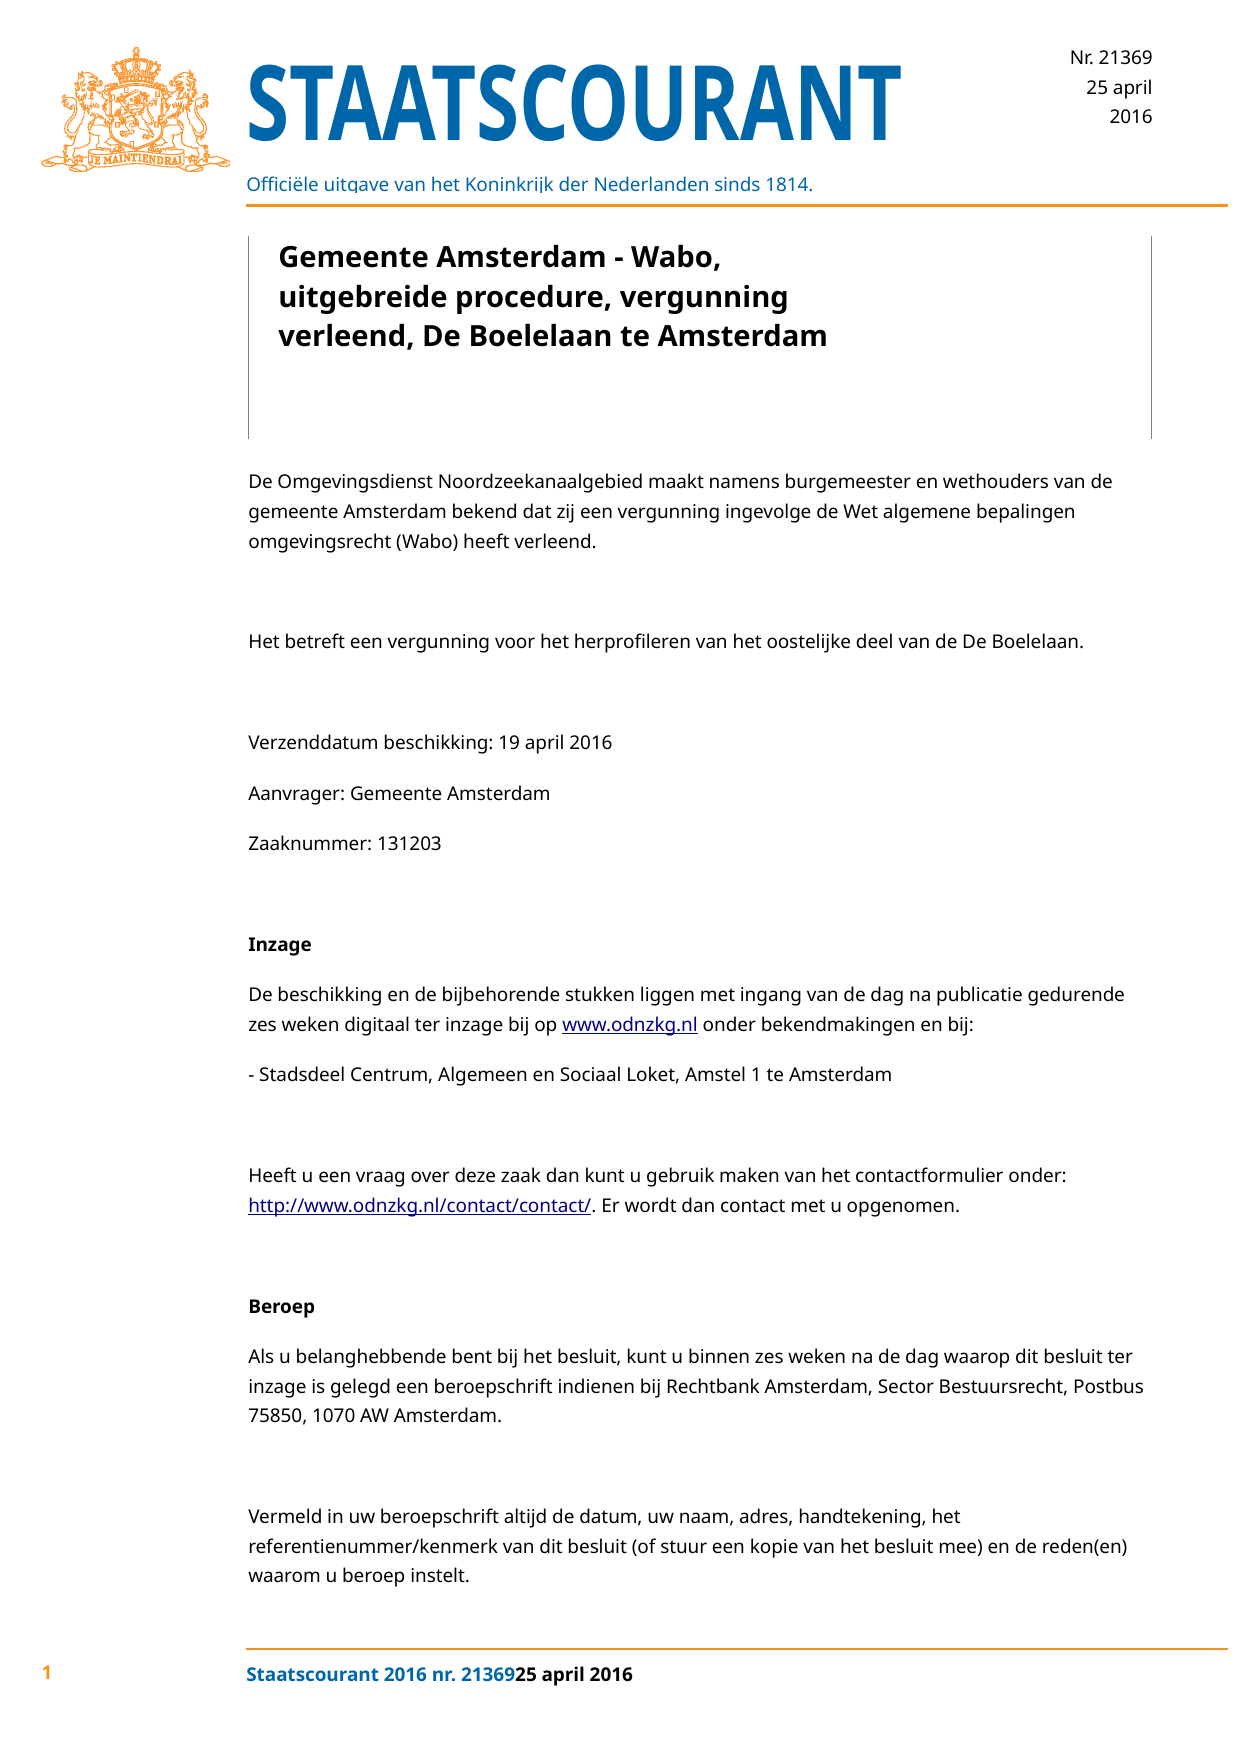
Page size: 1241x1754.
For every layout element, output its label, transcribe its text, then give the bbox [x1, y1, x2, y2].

text Beroep [248, 1293, 1152, 1318]
text Verzenddatum beschikking: 19 april 2016 [248, 729, 1152, 755]
table_header [1090, 236, 1151, 413]
text Als u belanghebbende bent bij het besluit, kunt u binnen zes weken na de dag waarop dit besluit ter inzage is gelegd een beroepschrift indienen bij Rechtbank Amsterdam, Sector Bestuursrecht, Postbus 75850, 1070 AW Amsterdam. [248, 1343, 1152, 1428]
text Zaaknummer: 131203 [248, 830, 1152, 856]
text Aanvrager: Gemeente Amsterdam [248, 780, 1152, 806]
text Vermeld in uw beroepschrift altijd de datum, uw naam, adres, handtekening, het referentienummer/kenmerk van dit besluit (of stuur een kopie van het besluit mee) en de reden(en) waarom u beroep instelt. [248, 1503, 1152, 1588]
text De Omgevingsdienst Noordzeekanaalgebied maakt namens burgemeester en wethouders van de gemeente Amsterdam bekend dat zij een vergunning ingevolge de Wet algemene bepalingen omgevingsrecht (Wabo) heeft verleend. [248, 469, 1152, 553]
table_header [850, 236, 912, 413]
picture [41, 47, 231, 172]
text Het betreft een vergunning voor het herprofileren van het oostelijke deel van de De Boelelaan. [248, 629, 1152, 654]
text Inzage [248, 931, 1152, 957]
text - Stadsdeel Centrum, Algemeen en Sociaal Loket, Amstel 1 te Amsterdam [248, 1062, 1152, 1087]
table_header [850, 414, 1151, 439]
text De beschikking en de bijbehorende stukken liggen met ingang van de dag na publicatie gedurende zes weken digitaal ter inzage bij op www.odnzkg.nl onder bekendmakingen en bij: [248, 982, 1152, 1037]
table_header Gemeente Amsterdam - Wabo, uitgebreide procedure, vergunning verleend, De Boelelaan te Amsterdam [249, 236, 850, 439]
picture [912, 236, 1090, 414]
text Heeft u een vraag over deze zaak dan kunt u gebruik maken van het contactformulier onder: http://www.odnzkg.nl/contact/contact/. Er wordt dan contact met u opgenomen. [248, 1162, 1152, 1218]
